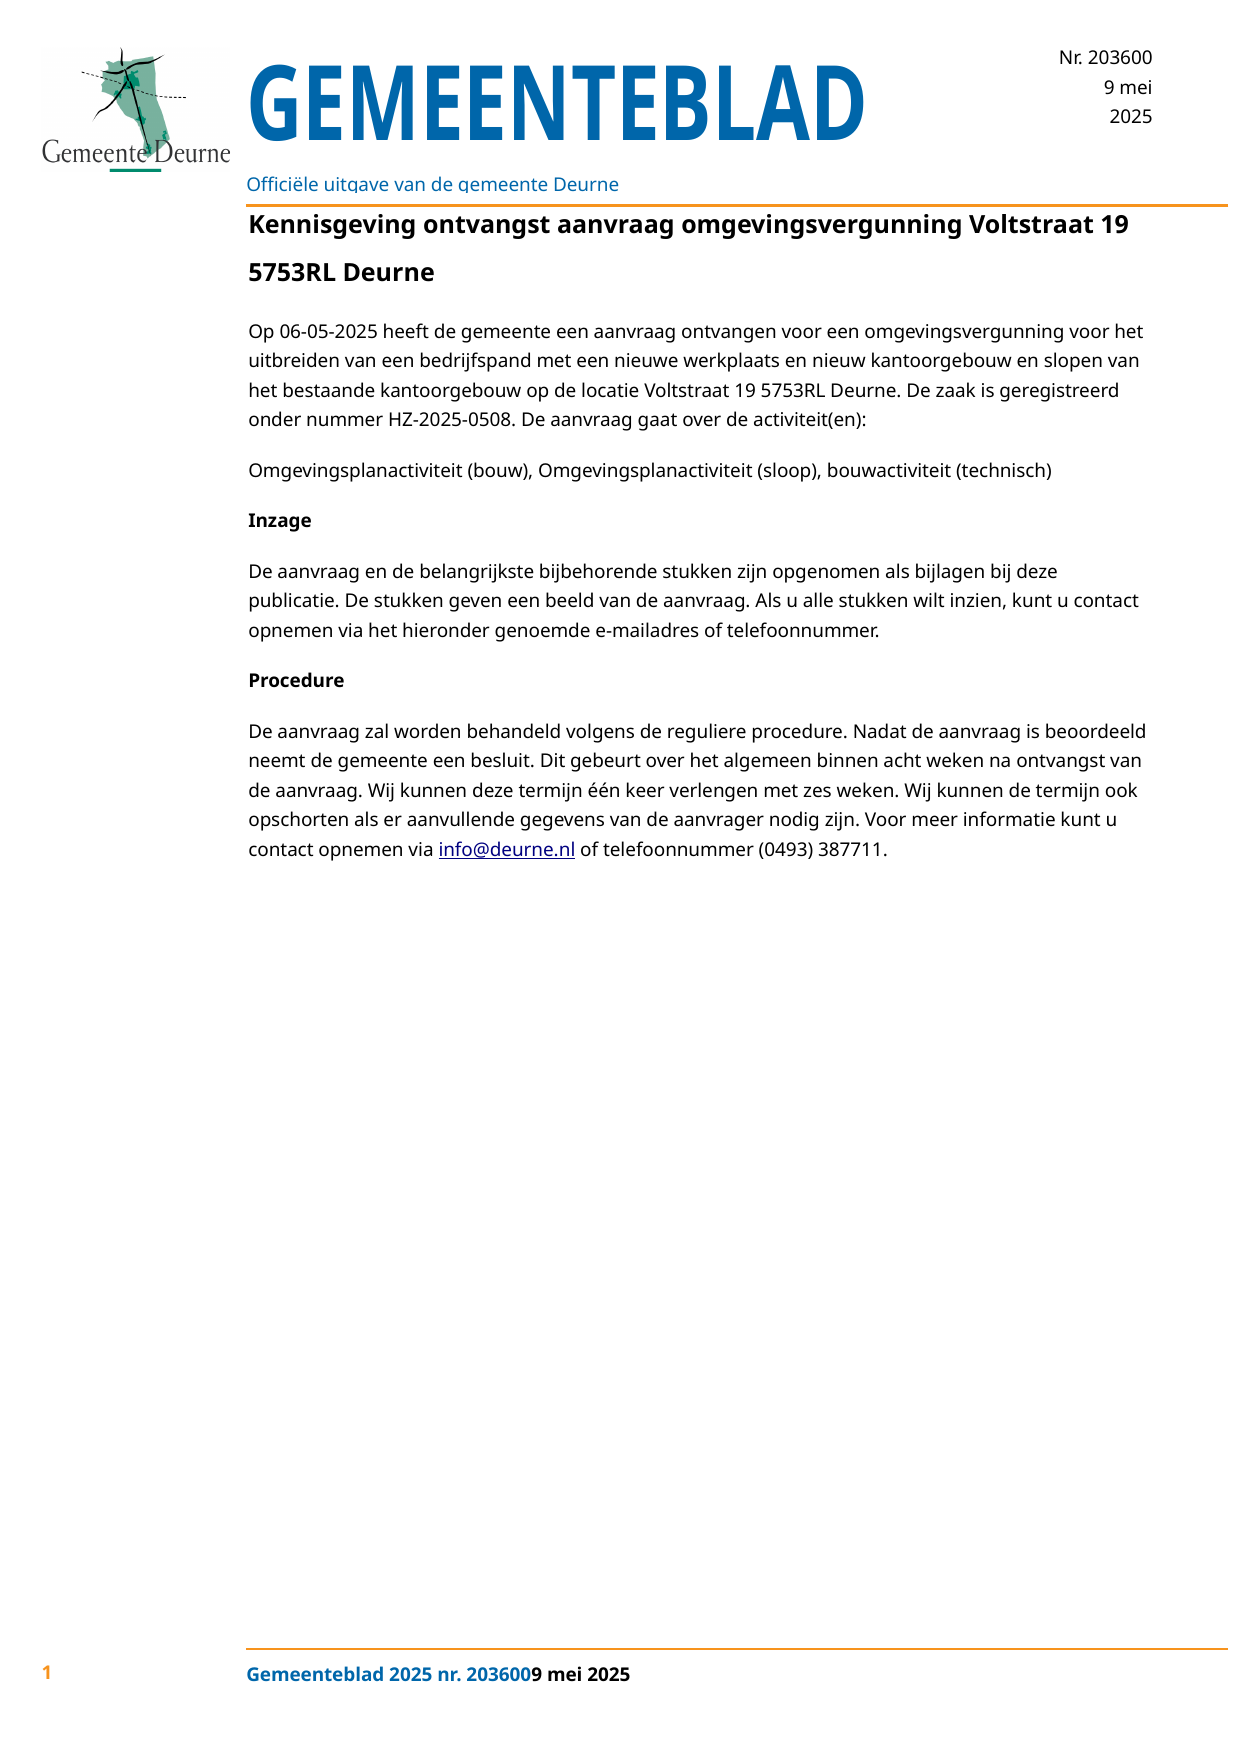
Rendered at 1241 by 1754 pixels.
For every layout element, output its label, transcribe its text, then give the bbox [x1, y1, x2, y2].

text Kennisgeving ontvangst aanvraag omgevingsvergunning Voltstraat 19 5753RL Deurne [248, 207, 1152, 288]
text Procedure [248, 667, 1152, 693]
text Inzage [248, 507, 1152, 533]
text De aanvraag zal worden behandeld volgens de reguliere procedure. Nadat de aanvraag is beoordeeld neemt de gemeente een besluit. Dit gebeurt over het algemeen binnen acht weken na ontvangst van de aanvraag. Wij kunnen deze termijn één keer verlengen met zes weken. Wij kunnen de termijn ook opschorten als er aanvullende gegevens van de aanvrager nodig zijn. Voor meer informatie kunt u contact opnemen via info@deurne.nl of telefoonnummer (0493) 387711. [248, 718, 1152, 862]
text De aanvraag en de belangrijkste bijbehorende stukken zijn opgenomen als bijlagen bij deze publicatie. De stukken geven een beeld van de aanvraag. Als u alle stukken wilt inzien, kunt u contact opnemen via het hieronder genoemde e-mailadres of telefoonnummer. [248, 558, 1152, 643]
text Omgevingsplanactiviteit (bouw), Omgevingsplanactiviteit (sloop), bouwactiviteit (technisch) [248, 457, 1152, 483]
picture [41, 47, 231, 172]
text Op 06-05-2025 heeft de gemeente een aanvraag ontvangen voor een omgevingsvergunning voor het uitbreiden van een bedrijfspand met een nieuwe werkplaats en nieuw kantoorgebouw en slopen van het bestaande kantoorgebouw op de locatie Voltstraat 19 5753RL Deurne. De zaak is geregistreerd onder nummer HZ-2025-0508. De aanvraag gaat over de activiteit(en): [248, 318, 1152, 432]
